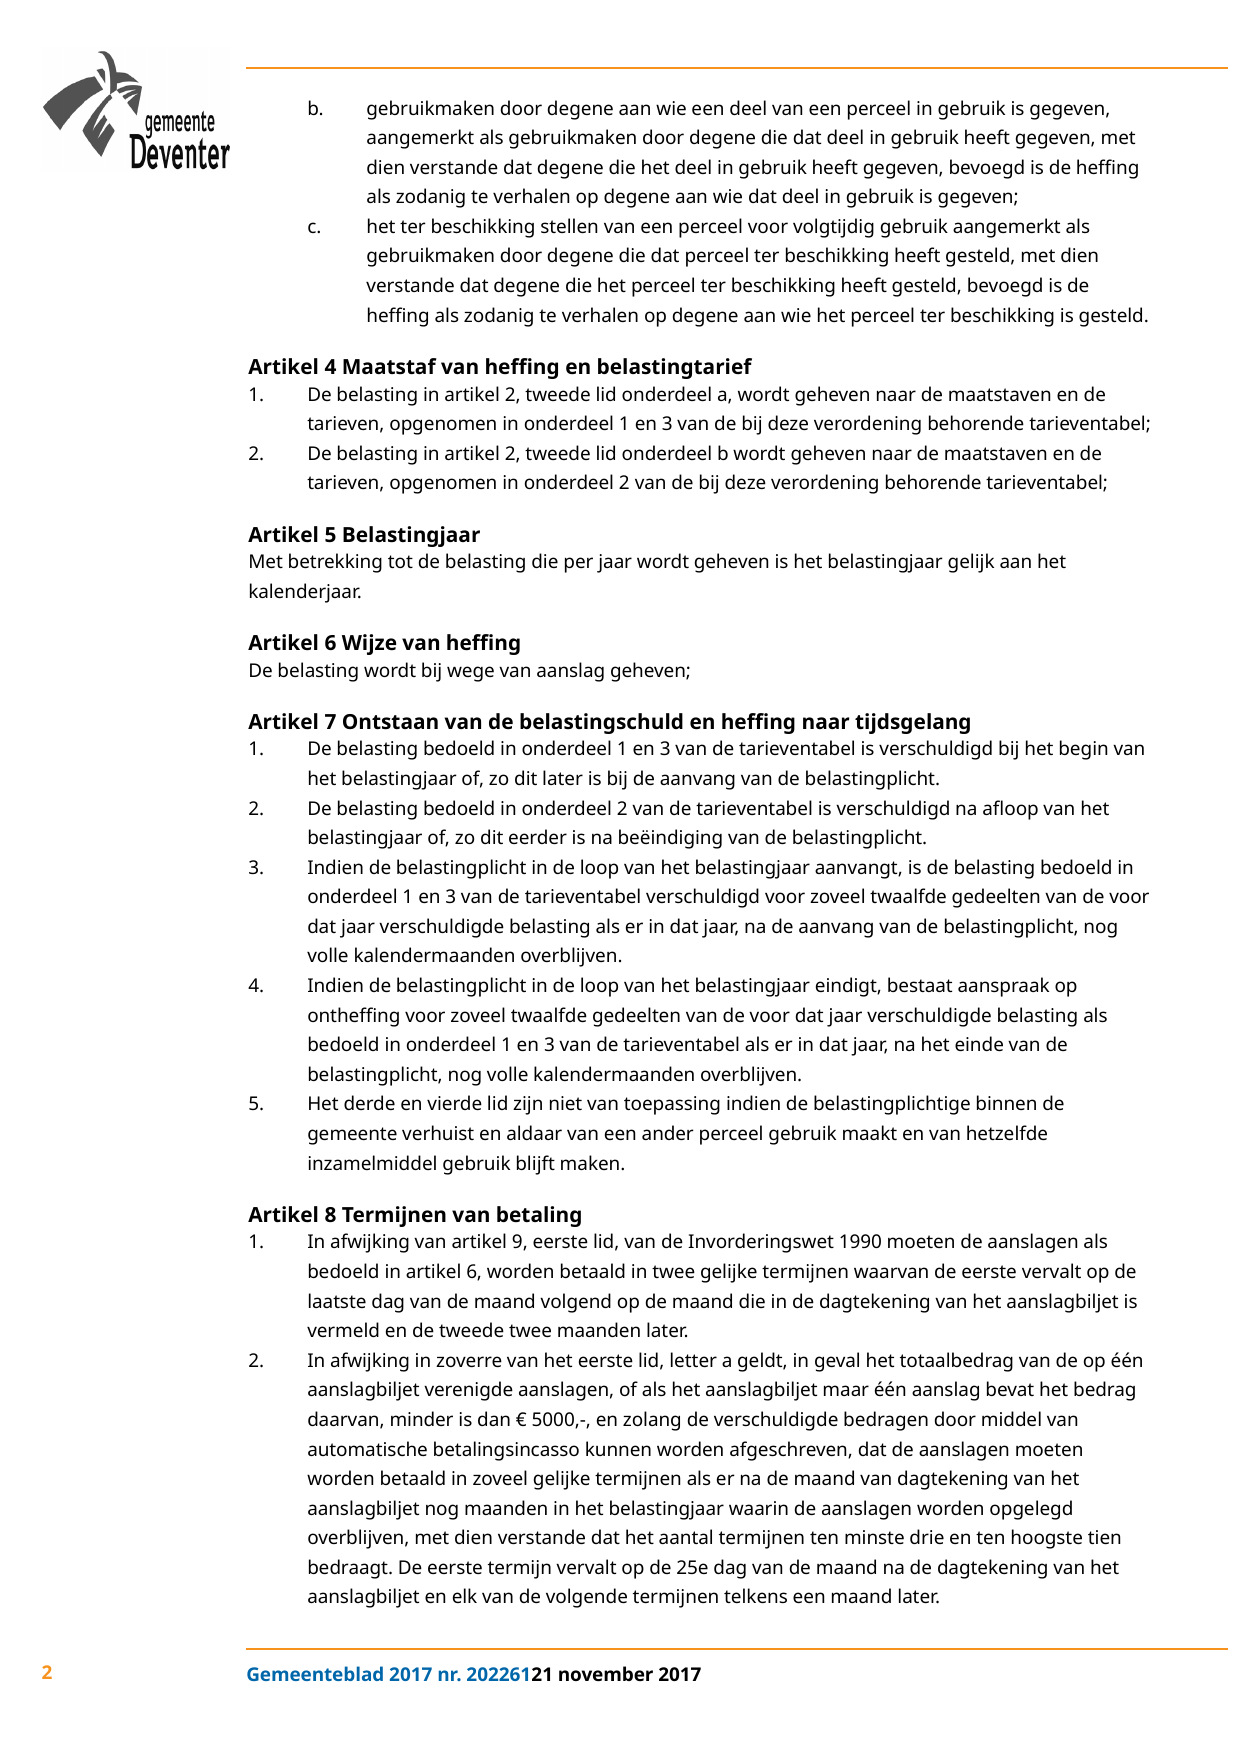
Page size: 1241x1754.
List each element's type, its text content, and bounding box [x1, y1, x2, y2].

text Artikel 6 Wijze van heffing [248, 628, 1152, 657]
list In afwijking in zoverre van het eerste lid, letter a geldt, in geval het totaalbedrag van de op één aanslagbiljet verenigde aanslagen, of als het aanslagbiljet maar één aanslag bevat het bedrag daarvan, minder is dan € 5000,-, en zolang de verschuldigde bedragen door middel van automatische betalingsincasso kunnen worden afgeschreven, dat de aanslagen moeten worden betaald in zoveel gelijke termijnen als er na de maand van dagtekening van het aanslagbiljet nog maanden in het belastingjaar waarin de aanslagen worden opgelegd overblijven, met dien verstande dat het aantal termijnen ten minste drie en ten hoogste tien bedraagt. De eerste termijn vervalt op de 25e dag van de maand na de dagtekening van het aanslagbiljet en elk van de volgende termijnen telkens een maand later. [248, 1347, 1152, 1609]
list In afwijking van artikel 9, eerste lid, van de Invorderingswet 1990 moeten de aanslagen als bedoeld in artikel 6, worden betaald in twee gelijke termijnen waarvan de eerste vervalt op de laatste dag van de maand volgend op de maand die in de dagtekening van het aanslagbiljet is vermeld en de tweede twee maanden later. [248, 1229, 1152, 1343]
list Het derde en vierde lid zijn niet van toepassing indien de belastingplichtige binnen de gemeente verhuist en aldaar van een ander perceel gebruik maakt en van hetzelfde inzamelmiddel gebruik blijft maken. [248, 1091, 1152, 1176]
text Met betrekking tot de belasting die per jaar wordt geheven is het belastingjaar gelijk aan het kalenderjaar. [248, 548, 1152, 604]
list De belasting bedoeld in onderdeel 2 van de tarieventabel is verschuldigd na afloop van het belastingjaar of, zo dit eerder is na beëindiging van de belastingplicht. [248, 795, 1152, 850]
picture [41, 47, 231, 172]
list De belasting in artikel 2, tweede lid onderdeel a, wordt geheven naar de maatstaven en de tarieven, opgenomen in onderdeel 1 en 3 van de bij deze verordening behorende tarieventabel; [248, 381, 1152, 436]
list De belasting bedoeld in onderdeel 1 en 3 van de tarieventabel is verschuldigd bij het begin van het belastingjaar of, zo dit later is bij de aanvang van de belastingplicht. [248, 736, 1152, 791]
text Artikel 5 Belastingjaar [248, 520, 1152, 548]
list De belasting in artikel 2, tweede lid onderdeel b wordt geheven naar de maatstaven en de tarieven, opgenomen in onderdeel 2 van de bij deze verordening behorende tarieventabel; [248, 440, 1152, 495]
text Artikel 4 Maatstaf van heffing en belastingtarief [248, 352, 1152, 381]
list Indien de belastingplicht in de loop van het belastingjaar eindigt, bestaat aanspraak op ontheffing voor zoveel twaalfde gedeelten van de voor dat jaar verschuldigde belasting als bedoeld in onderdeel 1 en 3 van de tarieventabel als er in dat jaar, na het einde van de belastingplicht, nog volle kalendermaanden overblijven. [248, 972, 1152, 1087]
text De belasting wordt bij wege van aanslag geheven; [248, 657, 1152, 682]
text Artikel 7 Ontstaan van de belastingschuld en heffing naar tijdsgelang [248, 707, 1152, 736]
text Artikel 8 Termijnen van betaling [248, 1200, 1152, 1229]
list gebruikmaken door degene aan wie een deel van een perceel in gebruik is gegeven, aangemerkt als gebruikmaken door degene die dat deel in gebruik heeft gegeven, met dien verstande dat degene die het deel in gebruik heeft gegeven, bevoegd is de heffing als zodanig te verhalen op degene aan wie dat deel in gebruik is gegeven; [307, 95, 1152, 209]
list Indien de belastingplicht in de loop van het belastingjaar aanvangt, is de belasting bedoeld in onderdeel 1 en 3 van de tarieventabel verschuldigd voor zoveel twaalfde gedeelten van de voor dat jaar verschuldigde belasting als er in dat jaar, na de aanvang van de belastingplicht, nog volle kalendermaanden overblijven. [248, 854, 1152, 968]
list het ter beschikking stellen van een perceel voor volgtijdig gebruik aangemerkt als gebruikmaken door degene die dat perceel ter beschikking heeft gesteld, met dien verstande dat degene die het perceel ter beschikking heeft gesteld, bevoegd is de heffing als zodanig te verhalen op degene aan wie het perceel ter beschikking is gesteld. [307, 213, 1152, 328]
